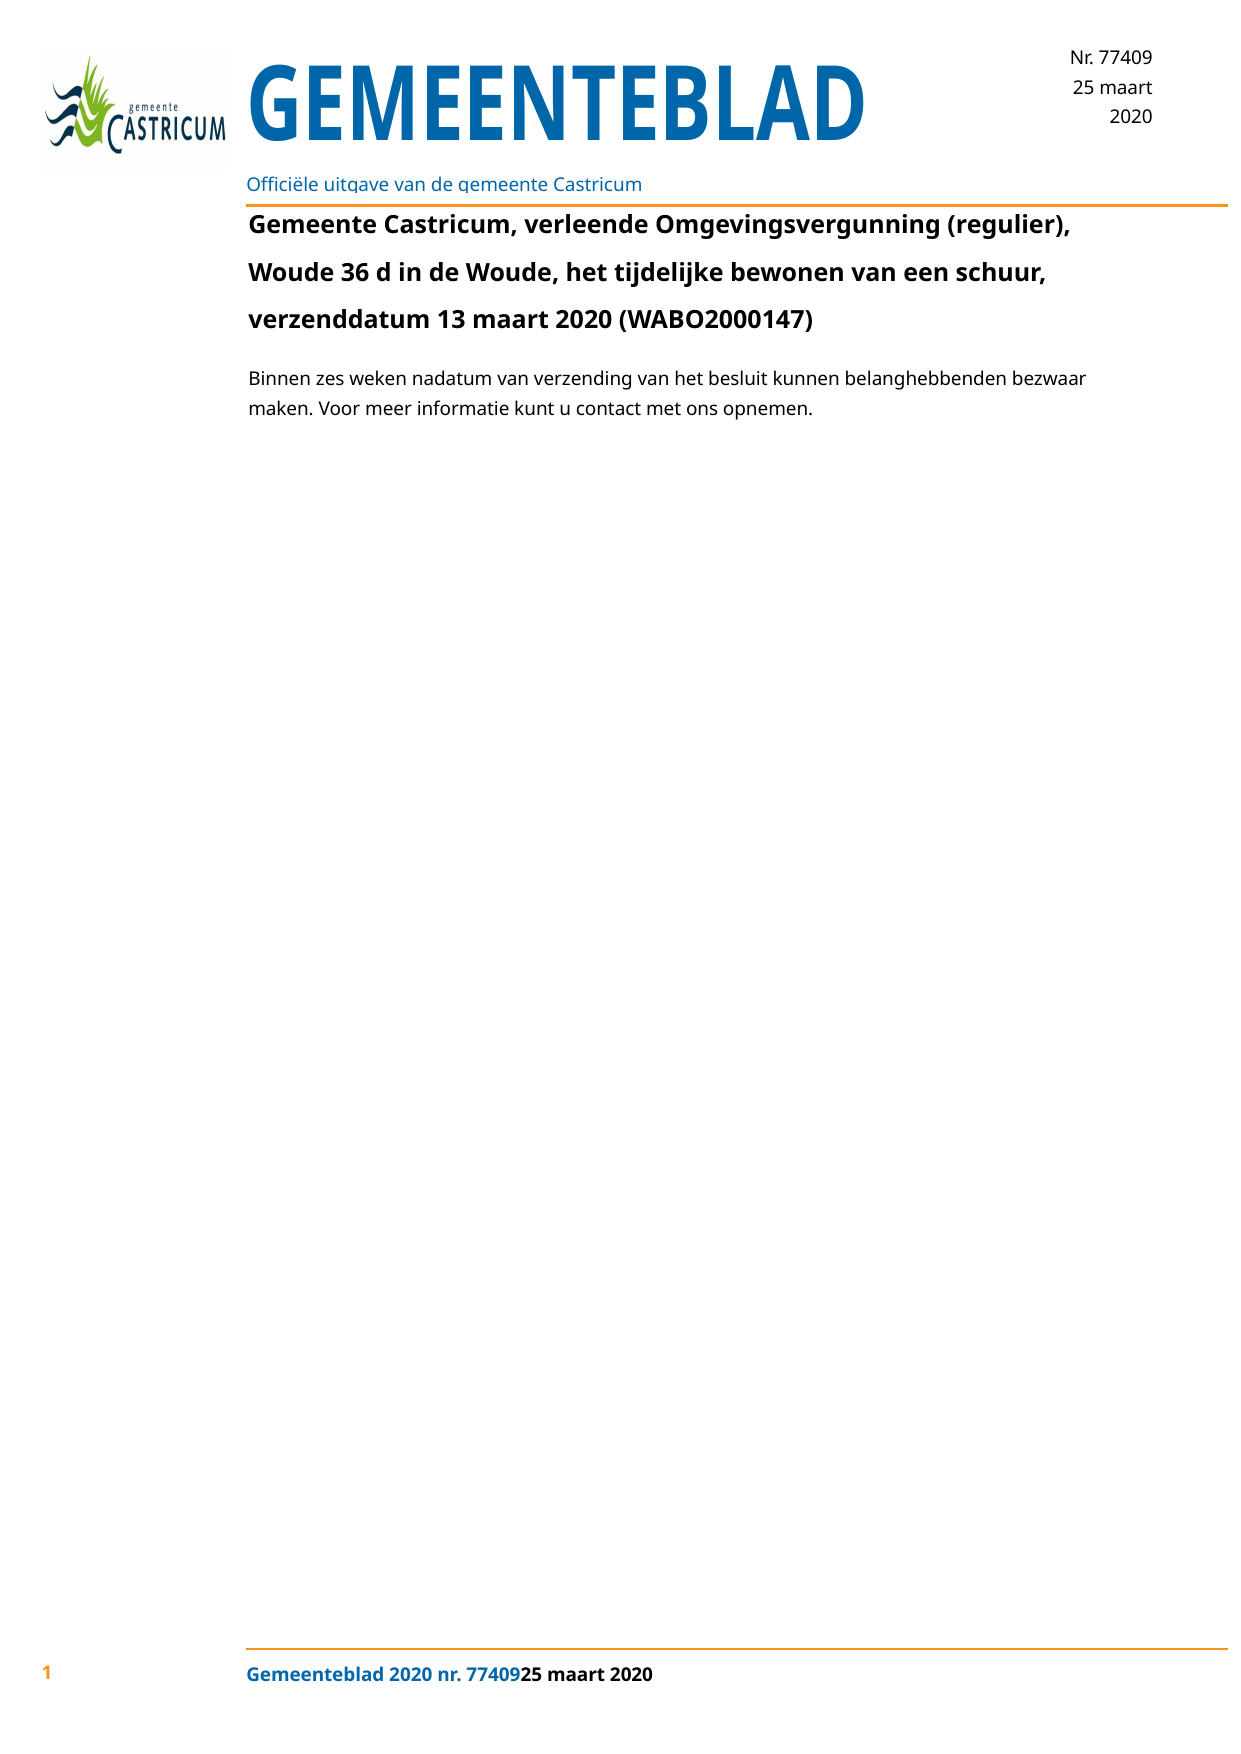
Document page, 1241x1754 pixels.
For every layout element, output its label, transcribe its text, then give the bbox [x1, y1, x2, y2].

picture [41, 47, 231, 172]
text Gemeente Castricum, verleende Omgevingsvergunning (regulier), Woude 36 d in de Woude, het tijdelijke bewonen van een schuur, verzenddatum 13 maart 2020 (WABO2000147) [248, 207, 1152, 336]
text Binnen zes weken nadatum van verzending van het besluit kunnen belanghebbenden bezwaar maken. Voor meer informatie kunt u contact met ons opnemen. [248, 366, 1152, 421]
